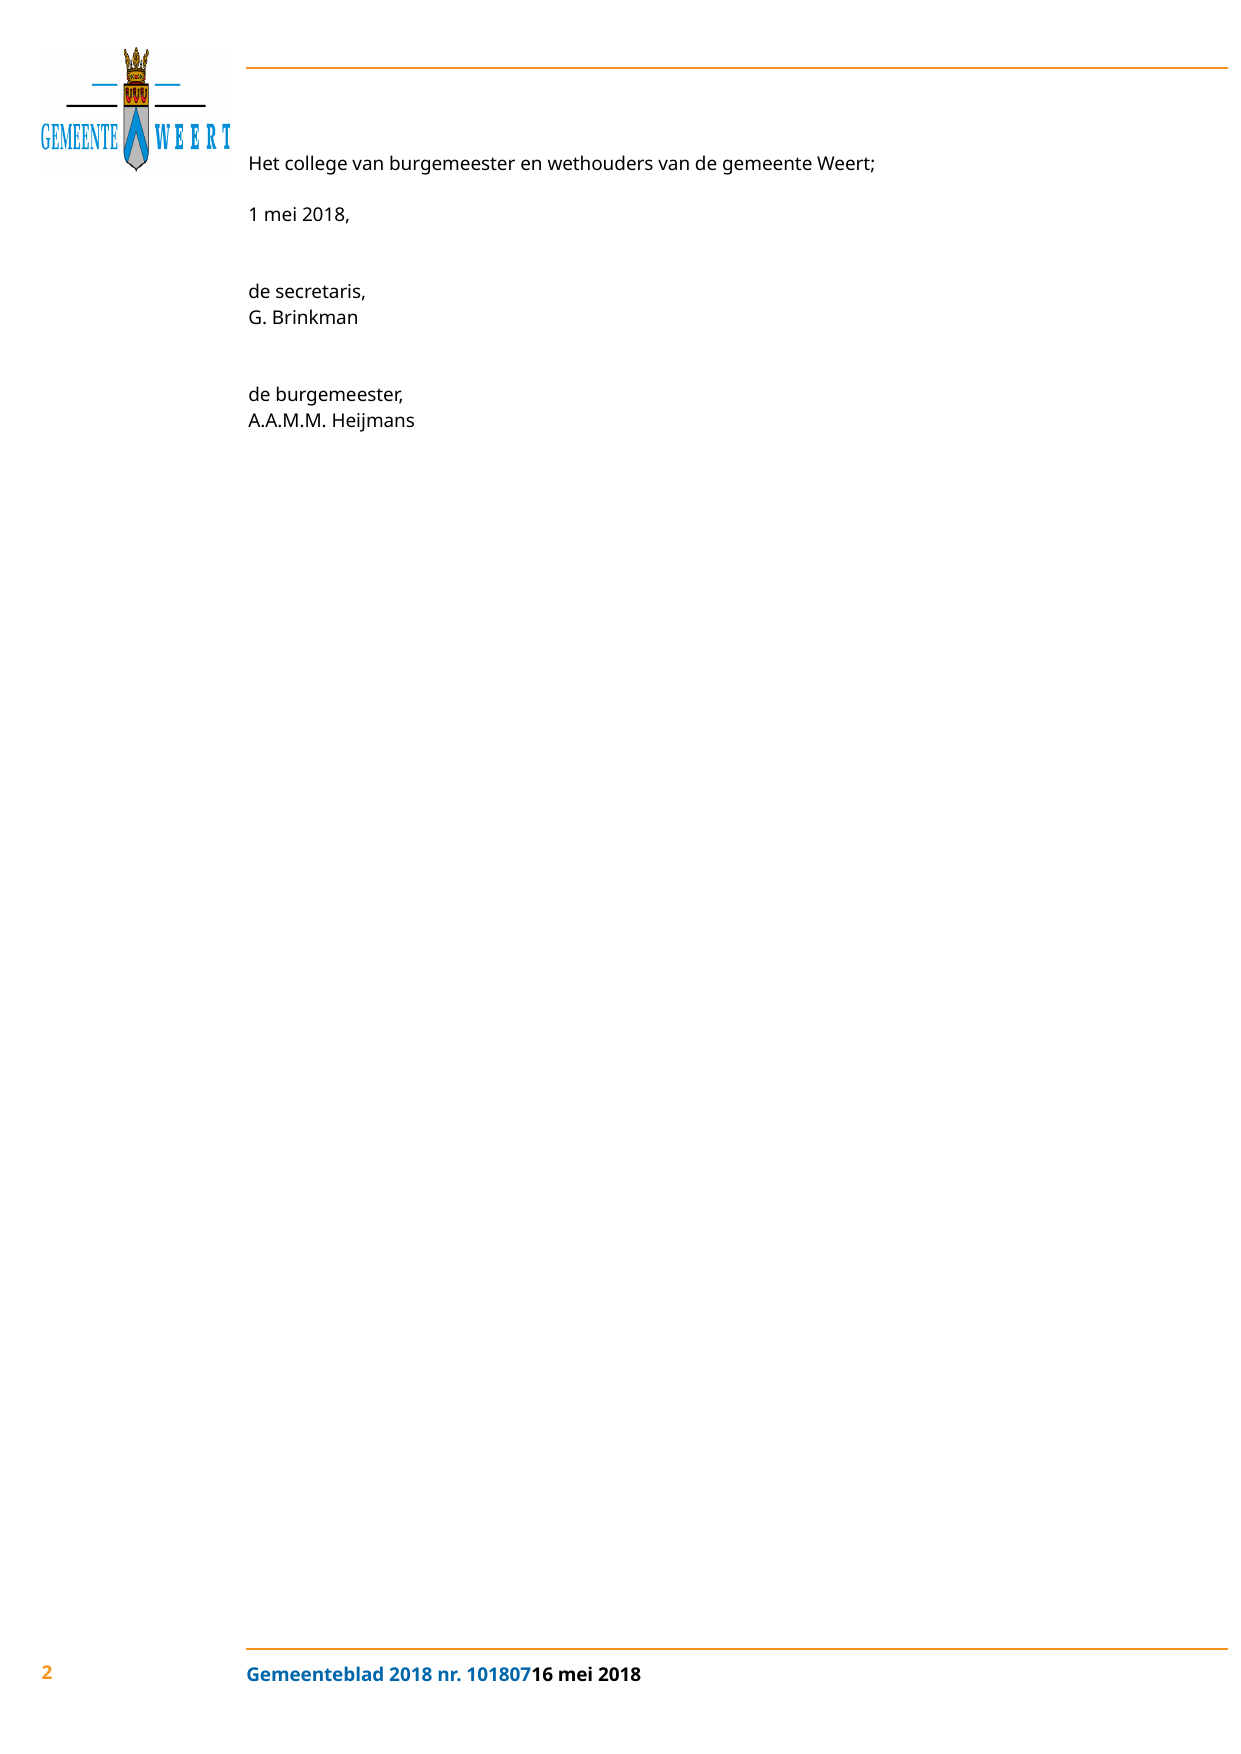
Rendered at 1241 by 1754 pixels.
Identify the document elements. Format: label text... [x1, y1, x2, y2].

text Het college van burgemeester en wethouders van de gemeente Weert; [248, 150, 1152, 176]
text de burgemeester, [248, 382, 1152, 407]
text G. Brinkman [248, 304, 1152, 330]
text 1 mei 2018, [248, 202, 1152, 227]
text A.A.M.M. Heijmans [248, 407, 1152, 433]
text de secretaris, [248, 279, 1152, 304]
picture [41, 47, 231, 172]
